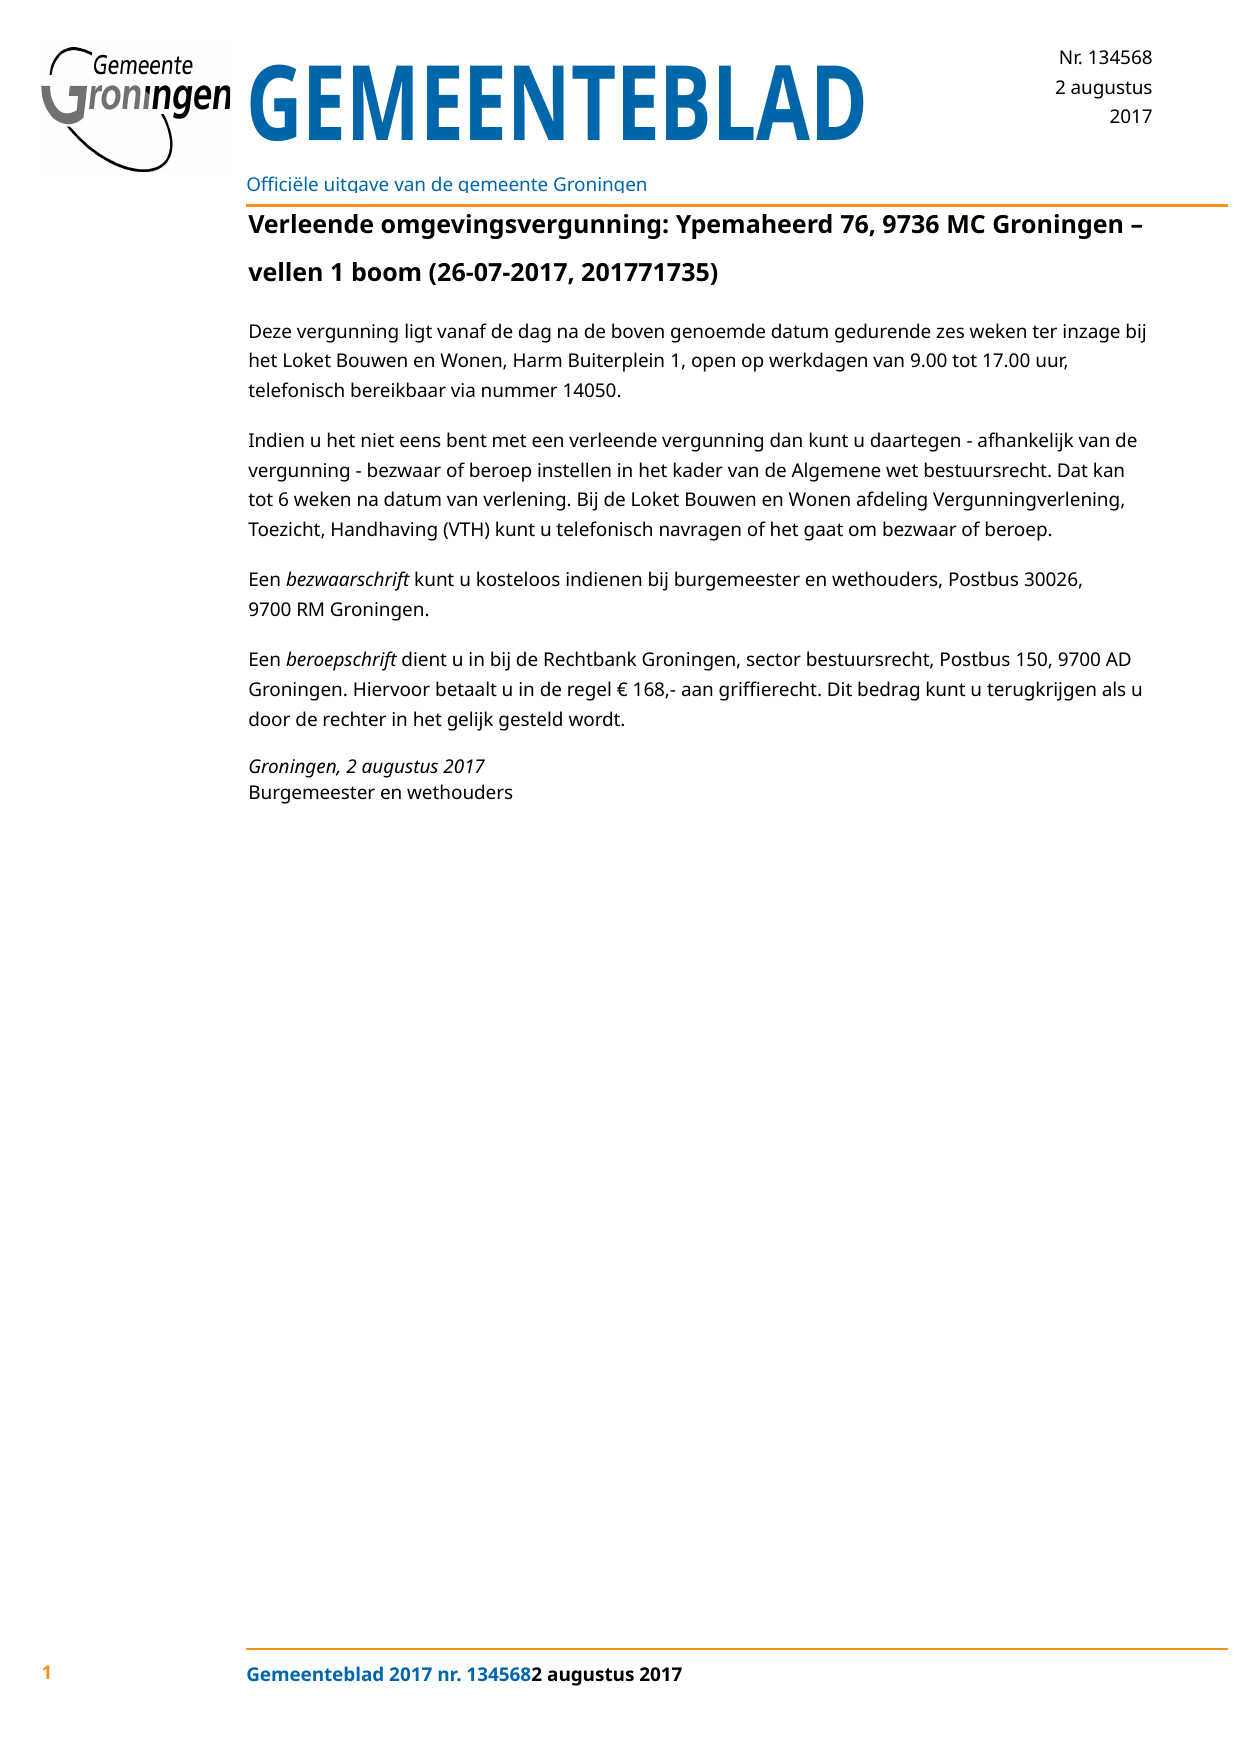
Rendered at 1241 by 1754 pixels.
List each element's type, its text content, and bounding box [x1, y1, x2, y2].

text Indien u het niet eens bent met een verleende vergunning dan kunt u daartegen - afhankelijk van de vergunning - bezwaar of beroep instellen in het kader van de Algemene wet bestuursrecht. Dat kan tot 6 weken na datum van verlening. Bij de Loket Bouwen en Wonen afdeling Vergunningverlening, Toezicht, Handhaving (VTH) kunt u telefonisch navragen of het gaat om bezwaar of beroep. [248, 427, 1152, 542]
text Groningen, 2 augustus 2017 [248, 754, 1152, 779]
text Verleende omgevingsvergunning: Ypemaheerd 76, 9736 MC Groningen – vellen 1 boom (26-07-2017, 201771735) [248, 207, 1152, 288]
picture [41, 47, 231, 172]
text Een beroepschrift dient u in bij de Rechtbank Groningen, sector bestuursrecht, Postbus 150, 9700 AD Groningen. Hiervoor betaalt u in de regel € 168,- aan griffierecht. Dit bedrag kunt u terugkrijgen als u door de rechter in het gelijk gesteld wordt. [248, 647, 1152, 732]
text Een bezwaarschrift kunt u kosteloos indienen bij burgemeester en wethouders, Postbus 30026, 9700 RM Groningen. [248, 567, 1152, 622]
text Burgemeester en wethouders [248, 779, 1152, 805]
text Deze vergunning ligt vanaf de dag na de boven genoemde datum gedurende zes weken ter inzage bij het Loket Bouwen en Wonen, Harm Buiterplein 1, open op werkdagen van 9.00 tot 17.00 uur, telefonisch bereikbaar via nummer 14050. [248, 318, 1152, 403]
